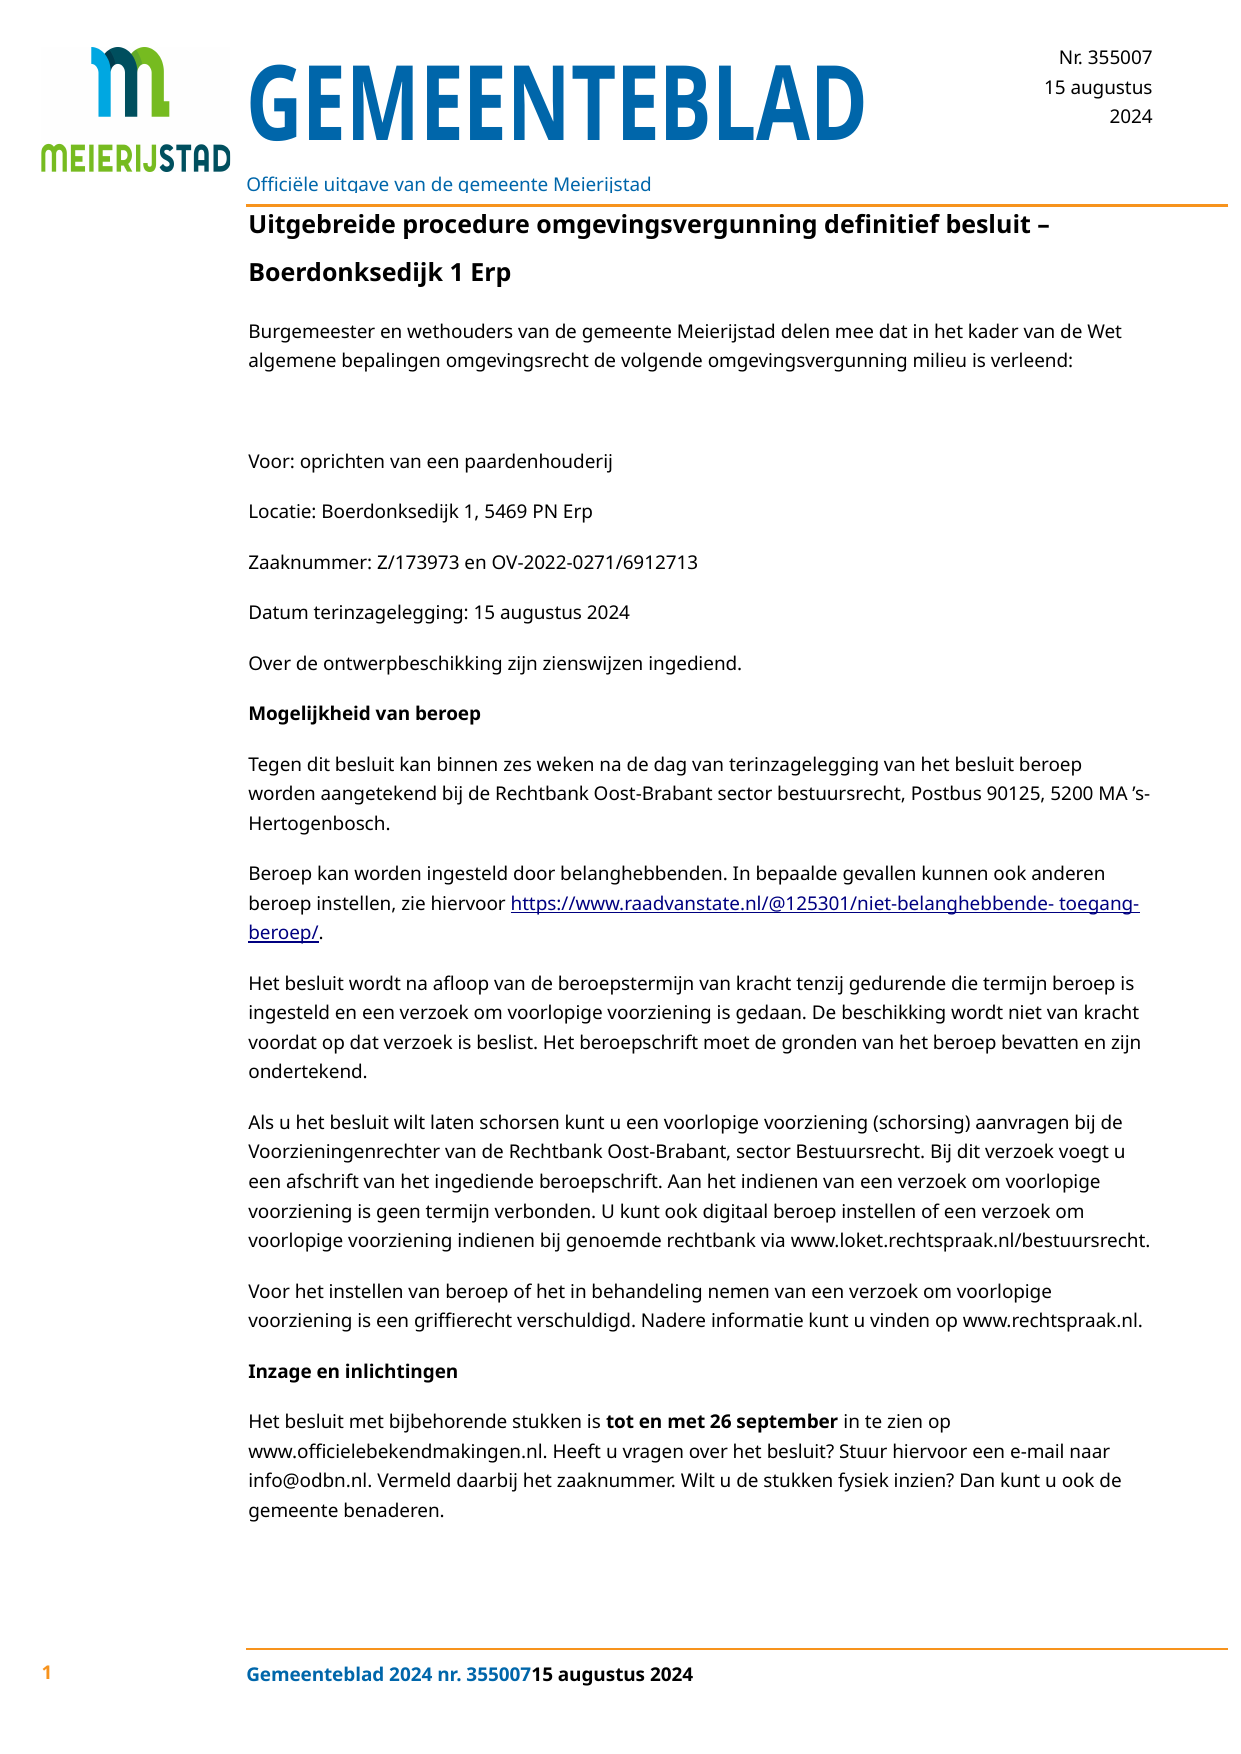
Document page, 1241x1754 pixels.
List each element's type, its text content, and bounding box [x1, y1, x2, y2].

text Het besluit met bijbehorende stukken is tot en met 26 september in te zien op www.officielebekendmakingen.nl. Heeft u vragen over het besluit? Stuur hiervoor een e-mail naar info@odbn.nl. Vermeld daarbij het zaaknummer. Wilt u de stukken fysiek inzien? Dan kunt u ook de gemeente benaderen. [248, 1408, 1152, 1523]
text Burgemeester en wethouders van de gemeente Meierijstad delen mee dat in het kader van de Wet algemene bepalingen omgevingsrecht de volgende omgevingsvergunning milieu is verleend: [248, 318, 1152, 373]
text Over de ontwerpbeschikking zijn zienswijzen ingediend. [248, 650, 1152, 676]
text Locatie: Boerdonksedijk 1, 5469 PN Erp [248, 499, 1152, 524]
text Tegen dit besluit kan binnen zes weken na de dag van terinzagelegging van het besluit beroep worden aangetekend bij de Rechtbank Oost-Brabant sector bestuursrecht, Postbus 90125, 5200 MA ’s-Hertogenbosch. [248, 751, 1152, 836]
text Zaaknummer: Z/173973 en OV-2022-0271/6912713 [248, 549, 1152, 575]
text Inzage en inlichtingen [248, 1358, 1152, 1384]
text Mogelijkheid van beroep [248, 700, 1152, 726]
picture [41, 47, 231, 172]
text Als u het besluit wilt laten schorsen kunt u een voorlopige voorziening (schorsing) aanvragen bij de Voorzieningenrechter van de Rechtbank Oost-Brabant, sector Bestuursrecht. Bij dit verzoek voegt u een afschrift van het ingediende beroepschrift. Aan het indienen van een verzoek om voorlopige voorziening is geen termijn verbonden. U kunt ook digitaal beroep instellen of een verzoek om voorlopige voorziening indienen bij genoemde rechtbank via www.loket.rechtspraak.nl/bestuursrecht. [248, 1109, 1152, 1253]
text Uitgebreide procedure omgevingsvergunning definitief besluit – Boerdonksedijk 1 Erp [248, 207, 1152, 288]
text Voor: oprichten van een paardenhouderij [248, 448, 1152, 474]
text Voor het instellen van beroep of het in behandeling nemen van een verzoek om voorlopige voorziening is een griffierecht verschuldigd. Nadere informatie kunt u vinden op www.rechtspraak.nl. [248, 1278, 1152, 1333]
text Datum terinzagelegging: 15 augustus 2024 [248, 599, 1152, 625]
text Beroep kan worden ingesteld door belanghebbenden. In bepaalde gevallen kunnen ook anderen beroep instellen, zie hiervoor https://www.raadvanstate.nl/@125301/niet-belanghebbende- toegang-beroep/. [248, 860, 1152, 945]
text Het besluit wordt na afloop van de beroepstermijn van kracht tenzij gedurende die termijn beroep is ingesteld en een verzoek om voorlopige voorziening is gedaan. De beschikking wordt niet van kracht voordat op dat verzoek is beslist. Het beroepschrift moet de gronden van het beroep bevatten en zijn ondertekend. [248, 970, 1152, 1084]
